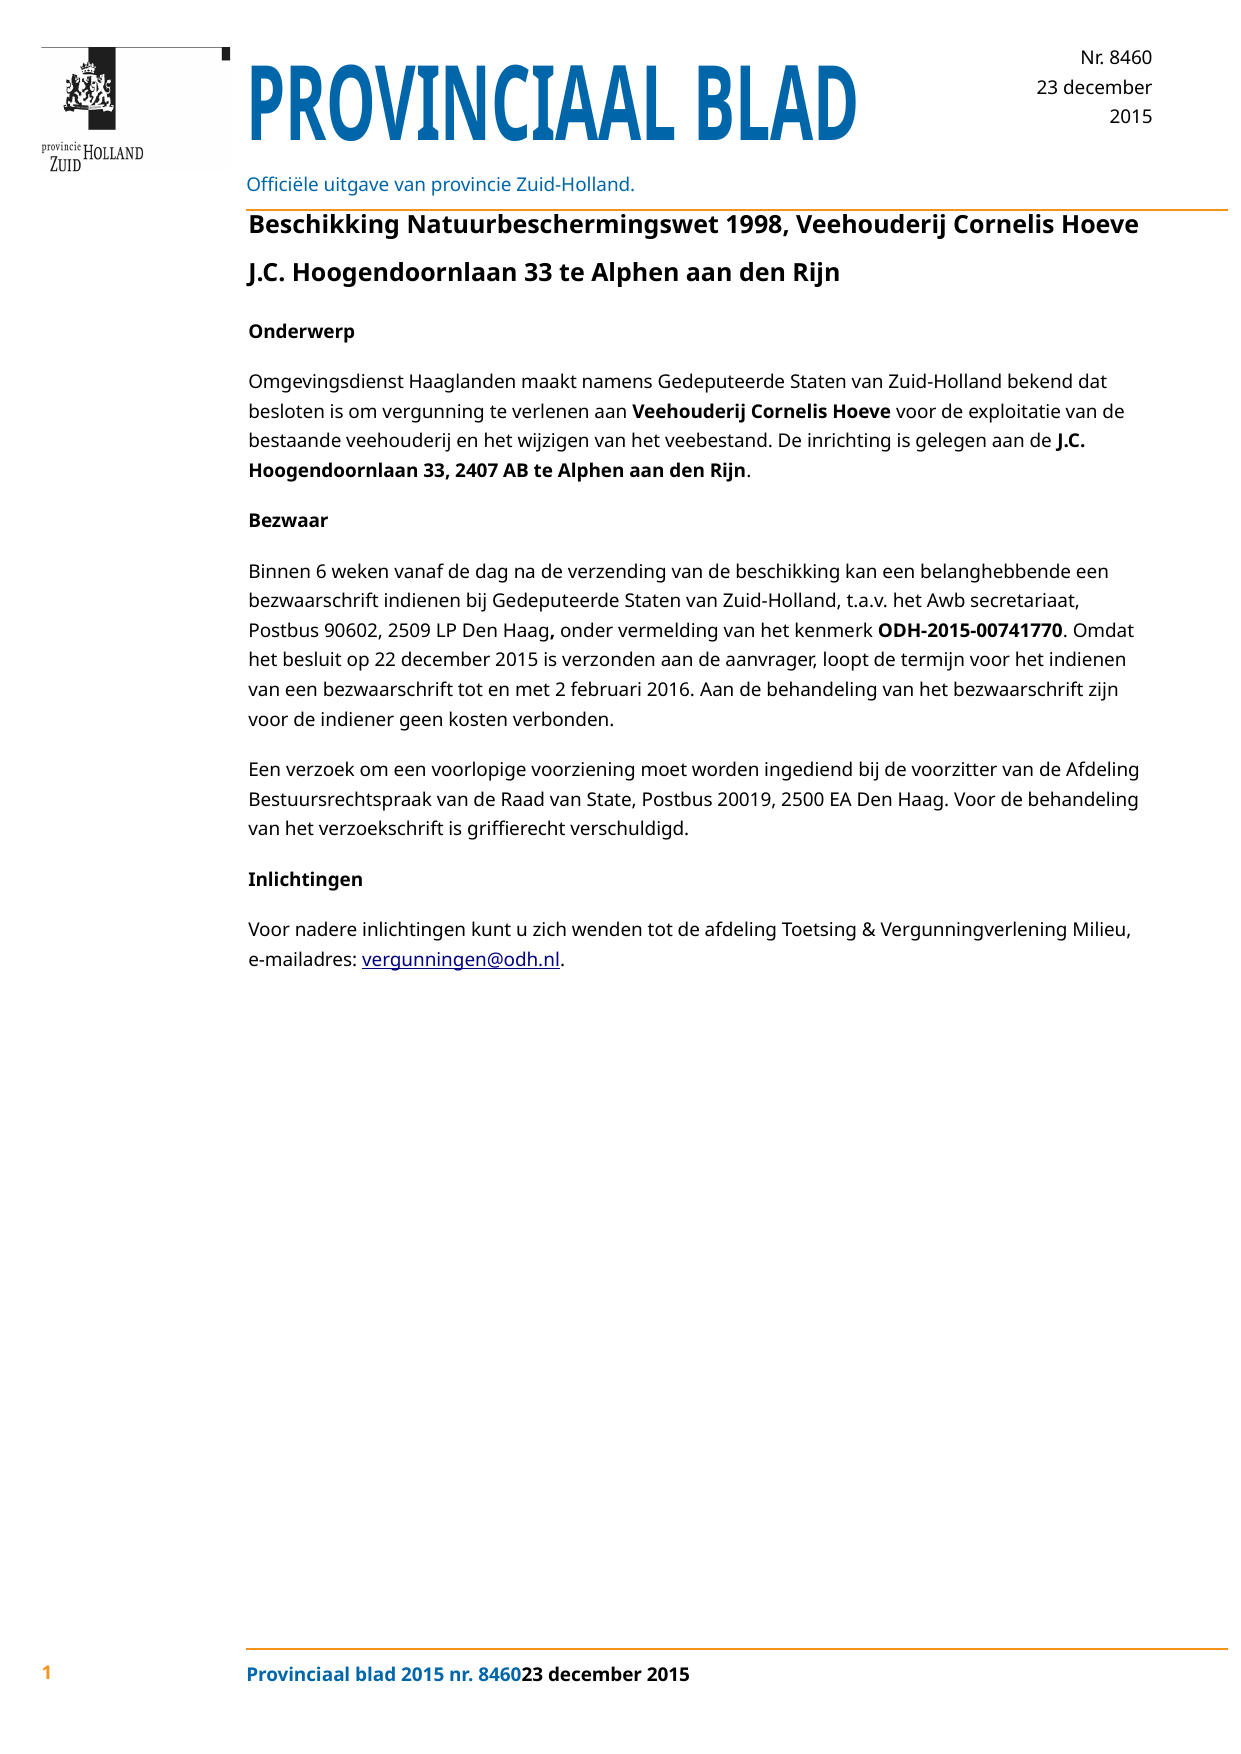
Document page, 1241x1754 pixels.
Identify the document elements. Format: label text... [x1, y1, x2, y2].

picture [41, 47, 231, 172]
text Bezwaar [248, 507, 1152, 533]
text Inlichtingen [248, 866, 1152, 892]
text Een verzoek om een voorlopige voorziening moet worden ingediend bij de voorzitter van de Afdeling Bestuursrechtspraak van de Raad van State, Postbus 20019, 2500 EA Den Haag. Voor de behandeling van het verzoekschrift is griffierecht verschuldigd. [248, 756, 1152, 841]
text Omgevingsdienst Haaglanden maakt namens Gedeputeerde Staten van Zuid-Holland bekend dat besloten is om vergunning te verlenen aan Veehouderij Cornelis Hoeve voor de exploitatie van de bestaande veehouderij en het wijzigen van het veebestand. De inrichting is gelegen aan de J.C. Hoogendoornlaan 33, 2407 AB te Alphen aan den Rijn. [248, 368, 1152, 483]
text Voor nadere inlichtingen kunt u zich wenden tot de afdeling Toetsing & Vergunningverlening Milieu, e-mailadres: vergunningen@odh.nl. [248, 916, 1152, 972]
text Binnen 6 weken vanaf de dag na de verzending van de beschikking kan een belanghebbende een bezwaarschrift indienen bij Gedeputeerde Staten van Zuid-Holland, t.a.v. het Awb secretariaat, Postbus 90602, 2509 LP Den Haag, onder vermelding van het kenmerk ODH-2015-00741770. Omdat het besluit op 22 december 2015 is verzonden aan de aanvrager, loopt de termijn voor het indienen van een bezwaarschrift tot en met 2 februari 2016. Aan de behandeling van het bezwaarschrift zijn voor de indiener geen kosten verbonden. [248, 558, 1152, 732]
text Onderwerp [248, 318, 1152, 344]
text Beschikking Natuurbeschermingswet 1998, Veehouderij Cornelis Hoeve J.C. Hoogendoornlaan 33 te Alphen aan den Rijn [248, 211, 1152, 288]
